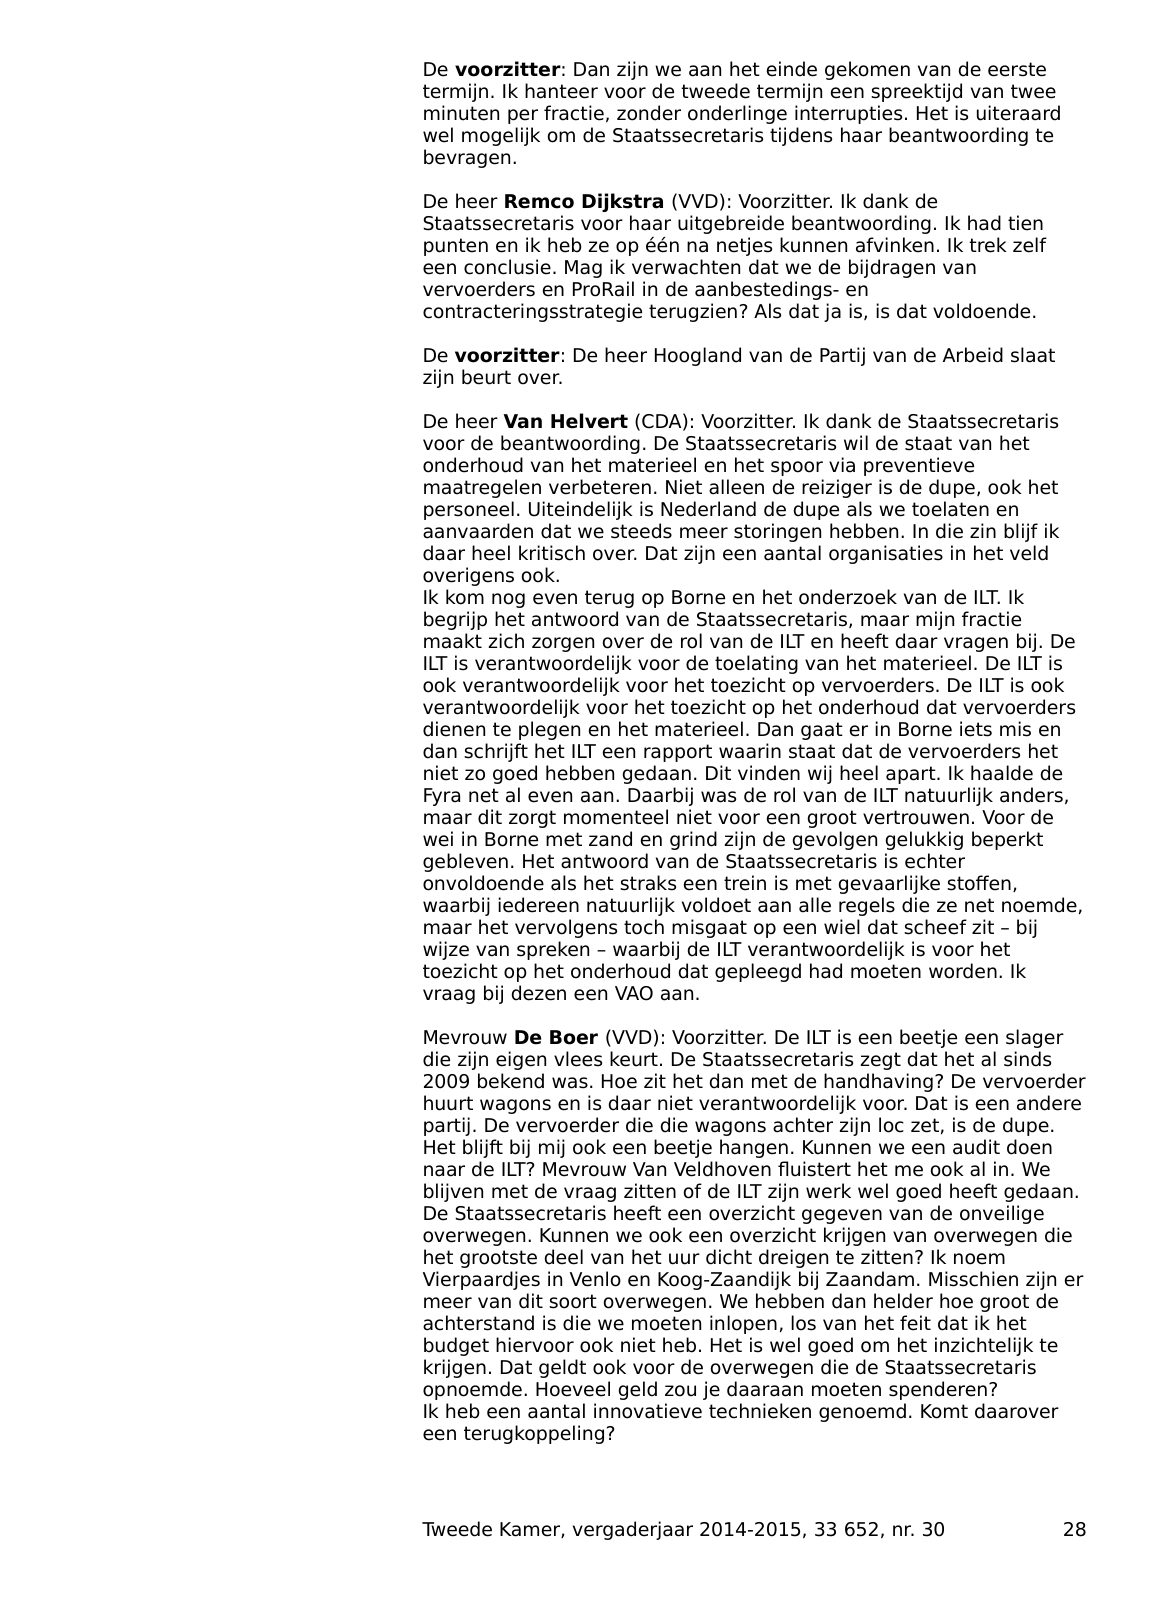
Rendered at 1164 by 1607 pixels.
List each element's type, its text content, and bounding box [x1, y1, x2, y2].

text De voorzitter: De heer Hoogland van de Partij van de Arbeid slaat zijn beurt over. [422, 345, 1087, 389]
text De heer Van Helvert (CDA): Voorzitter. Ik dank de Staatssecretaris voor de beantwoording. De Staatssecretaris wil de staat van het onderhoud van het materieel en het spoor via preventieve maatregelen verbeteren. Niet alleen de reiziger is de dupe, ook het personeel. Uiteindelijk is Nederland de dupe als we toelaten en aanvaarden dat we steeds meer storingen hebben. In die zin blijf ik daar heel kritisch over. Dat zijn een aantal organisaties in het veld overigens ook. [422, 411, 1087, 587]
text De Staatssecretaris heeft een overzicht gegeven van de onveilige overwegen. Kunnen we ook een overzicht krijgen van overwegen die het grootste deel van het uur dicht dreigen te zitten? Ik noem Vierpaardjes in Venlo en Koog-Zaandijk bij Zaandam. Misschien zijn er meer van dit soort overwegen. We hebben dan helder hoe groot de achterstand is die we moeten inlopen, los van het feit dat ik het budget hiervoor ook niet heb. Het is wel goed om het inzichtelijk te krijgen. Dat geldt ook voor de overwegen die de Staatssecretaris opnoemde. Hoeveel geld zou je daaraan moeten spenderen? [422, 1203, 1087, 1401]
text De voorzitter: Dan zijn we aan het einde gekomen van de eerste termijn. Ik hanteer voor de tweede termijn een spreektijd van twee minuten per fractie, zonder onderlinge interrupties. Het is uiteraard wel mogelijk om de Staatssecretaris tijdens haar beantwoording te bevragen. [422, 59, 1087, 169]
text Mevrouw De Boer (VVD): Voorzitter. De ILT is een beetje een slager die zijn eigen vlees keurt. De Staatssecretaris zegt dat het al sinds 2009 bekend was. Hoe zit het dan met de handhaving? De vervoerder huurt wagons en is daar niet verantwoordelijk voor. Dat is een andere partij. De vervoerder die die wagons achter zijn loc zet, is de dupe. Het blijft bij mij ook een beetje hangen. Kunnen we een audit doen naar de ILT? Mevrouw Van Veldhoven fluistert het me ook al in. We blijven met de vraag zitten of de ILT zijn werk wel goed heeft gedaan. [422, 1027, 1087, 1203]
text Ik kom nog even terug op Borne en het onderzoek van de ILT. Ik begrijp het antwoord van de Staatssecretaris, maar mijn fractie maakt zich zorgen over de rol van de ILT en heeft daar vragen bij. De ILT is verantwoordelijk voor de toelating van het materieel. De ILT is ook verantwoordelijk voor het toezicht op vervoerders. De ILT is ook verantwoordelijk voor het toezicht op het onderhoud dat vervoerders dienen te plegen en het materieel. Dan gaat er in Borne iets mis en dan schrijft het ILT een rapport waarin staat dat de vervoerders het niet zo goed hebben gedaan. Dit vinden wij heel apart. Ik haalde de Fyra net al even aan. Daarbij was de rol van de ILT natuurlijk anders, maar dit zorgt momenteel niet voor een groot vertrouwen. Voor de wei in Borne met zand en grind zijn de gevolgen gelukkig beperkt gebleven. Het antwoord van de Staatssecretaris is echter onvoldoende als het straks een trein is met gevaarlijke stoffen, waarbij iedereen natuurlijk voldoet aan alle regels die ze net noemde, maar het vervolgens toch misgaat op een wiel dat scheef zit – bij wijze van spreken – waarbij de ILT verantwoordelijk is voor het toezicht op het onderhoud dat gepleegd had moeten worden. Ik vraag bij dezen een VAO aan. [422, 587, 1087, 1005]
text De heer Remco Dijkstra (VVD): Voorzitter. Ik dank de Staatssecretaris voor haar uitgebreide beantwoording. Ik had tien punten en ik heb ze op één na netjes kunnen afvinken. Ik trek zelf een conclusie. Mag ik verwachten dat we de bijdragen van vervoerders en ProRail in de aanbestedings- en contracteringsstrategie terugzien? Als dat ja is, is dat voldoende. [422, 191, 1087, 323]
text Ik heb een aantal innovatieve technieken genoemd. Komt daarover een terugkoppeling? [422, 1401, 1087, 1444]
